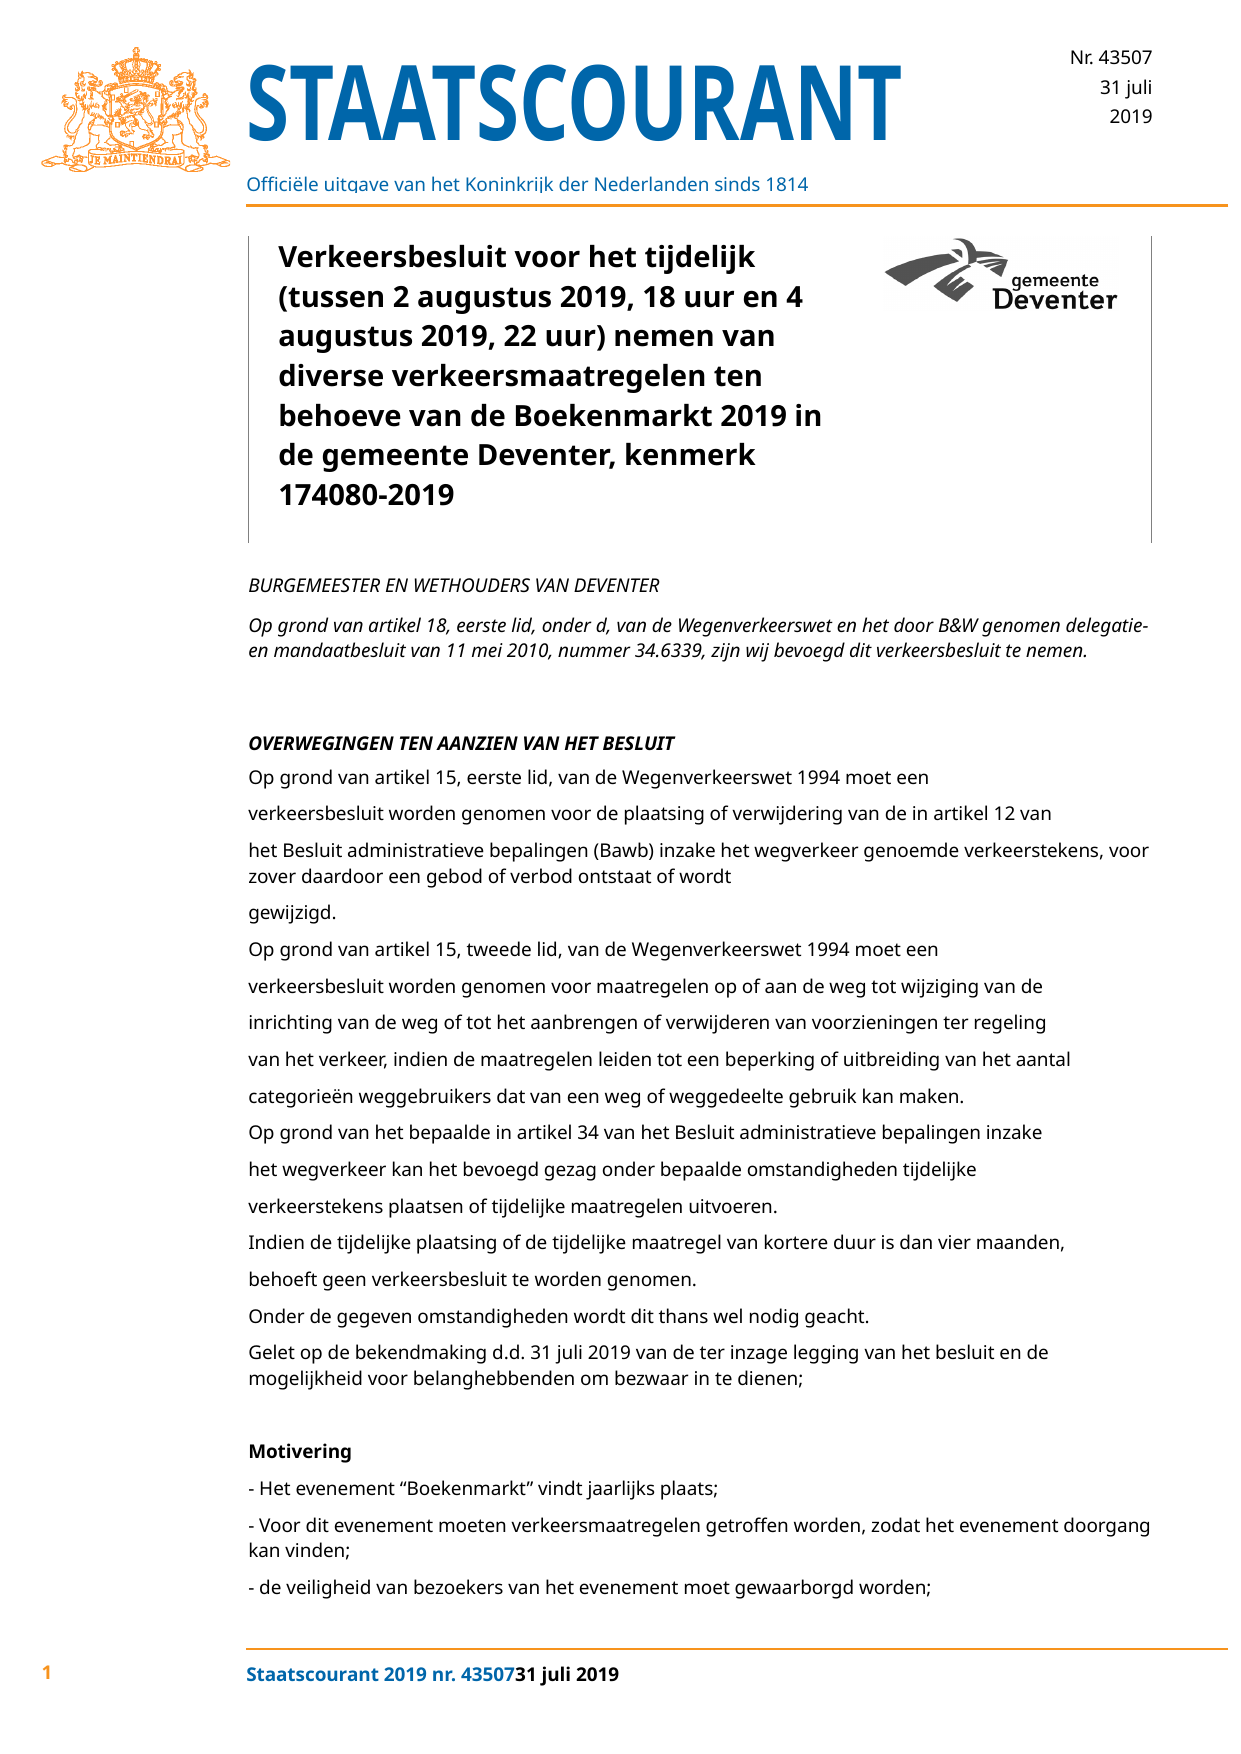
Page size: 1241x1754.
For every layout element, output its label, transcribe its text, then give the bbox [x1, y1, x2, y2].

text behoeft geen verkeersbesluit te worden genomen. [248, 1266, 1152, 1292]
text het Besluit administratieve bepalingen (Bawb) inzake het wegverkeer genoemde verkeerstekens, voor zover daardoor een gebod of verbod ontstaat of wordt [248, 837, 1152, 889]
text Op grond van artikel 15, tweede lid, van de Wegenverkeerswet 1994 moet een [248, 936, 1152, 962]
text verkeersbesluit worden genomen voor de plaatsing of verwijdering van de in artikel 12 van [248, 801, 1152, 826]
text van het verkeer, indien de maatregelen leiden tot een beperking of uitbreiding van het aantal [248, 1046, 1152, 1072]
picture [41, 47, 231, 172]
text het wegverkeer kan het bevoegd gezag onder bepaalde omstandigheden tijdelijke [248, 1156, 1152, 1182]
text BURGEMEESTER EN WETHOUDERS VAN DEVENTER [248, 573, 1152, 598]
text - Voor dit evenement moeten verkeersmaatregelen getroffen worden, zodat het evenement doorgang kan vinden; [248, 1512, 1152, 1563]
text categorieën weggebruikers dat van een weg of weggedeelte gebruik kan maken. [248, 1083, 1152, 1109]
text verkeersbesluit worden genomen voor maatregelen op of aan de weg tot wijziging van de [248, 973, 1152, 999]
picture [882, 236, 1119, 311]
text Onder de gegeven omstandigheden wordt dit thans wel nodig geacht. [248, 1303, 1152, 1329]
text Op grond van artikel 18, eerste lid, onder d, van de Wegenverkeerswet en het door B&W genomen delegatie- en mandaatbesluit van 11 mei 2010, nummer 34.6339, zijn wij bevoegd dit verkeersbesluit te nemen. [248, 612, 1152, 663]
text Indien de tijdelijke plaatsing of de tijdelijke maatregel van kortere duur is dan vier maanden, [248, 1229, 1152, 1255]
text inrichting van de weg of tot het aanbrengen of verwijderen van voorzieningen ter regeling [248, 1009, 1152, 1035]
text Motivering [248, 1439, 1152, 1464]
text - de veiligheid van bezoekers van het evenement moet gewaarborgd worden; [248, 1574, 1152, 1600]
text Gelet op de bekendmaking d.d. 31 juli 2019 van de ter inzage legging van het besluit en de mogelijkheid voor belanghebbenden om bezwaar in te dienen; [248, 1339, 1152, 1391]
table_header Verkeersbesluit voor het tijdelijk (tussen 2 augustus 2019, 18 uur en 4 augustus 2019, 22 uur) nemen van diverse verkeersmaatregelen ten behoeve van de Boekenmarkt 2019 in de gemeente Deventer, kenmerk 174080-2019 [249, 236, 850, 543]
text - Het evenement “Boekenmarkt” vindt jaarlijks plaats; [248, 1475, 1152, 1501]
text Op grond van het bepaalde in artikel 34 van het Besluit administratieve bepalingen inzake [248, 1119, 1152, 1145]
text Op grond van artikel 15, eerste lid, van de Wegenverkeerswet 1994 moet een [248, 764, 1152, 789]
table_header [850, 236, 1151, 543]
text OVERWEGINGEN TEN AANZIEN VAN HET BESLUIT [248, 730, 1152, 756]
text verkeerstekens plaatsen of tijdelijke maatregelen uitvoeren. [248, 1193, 1152, 1219]
text gewijzigd. [248, 899, 1152, 925]
